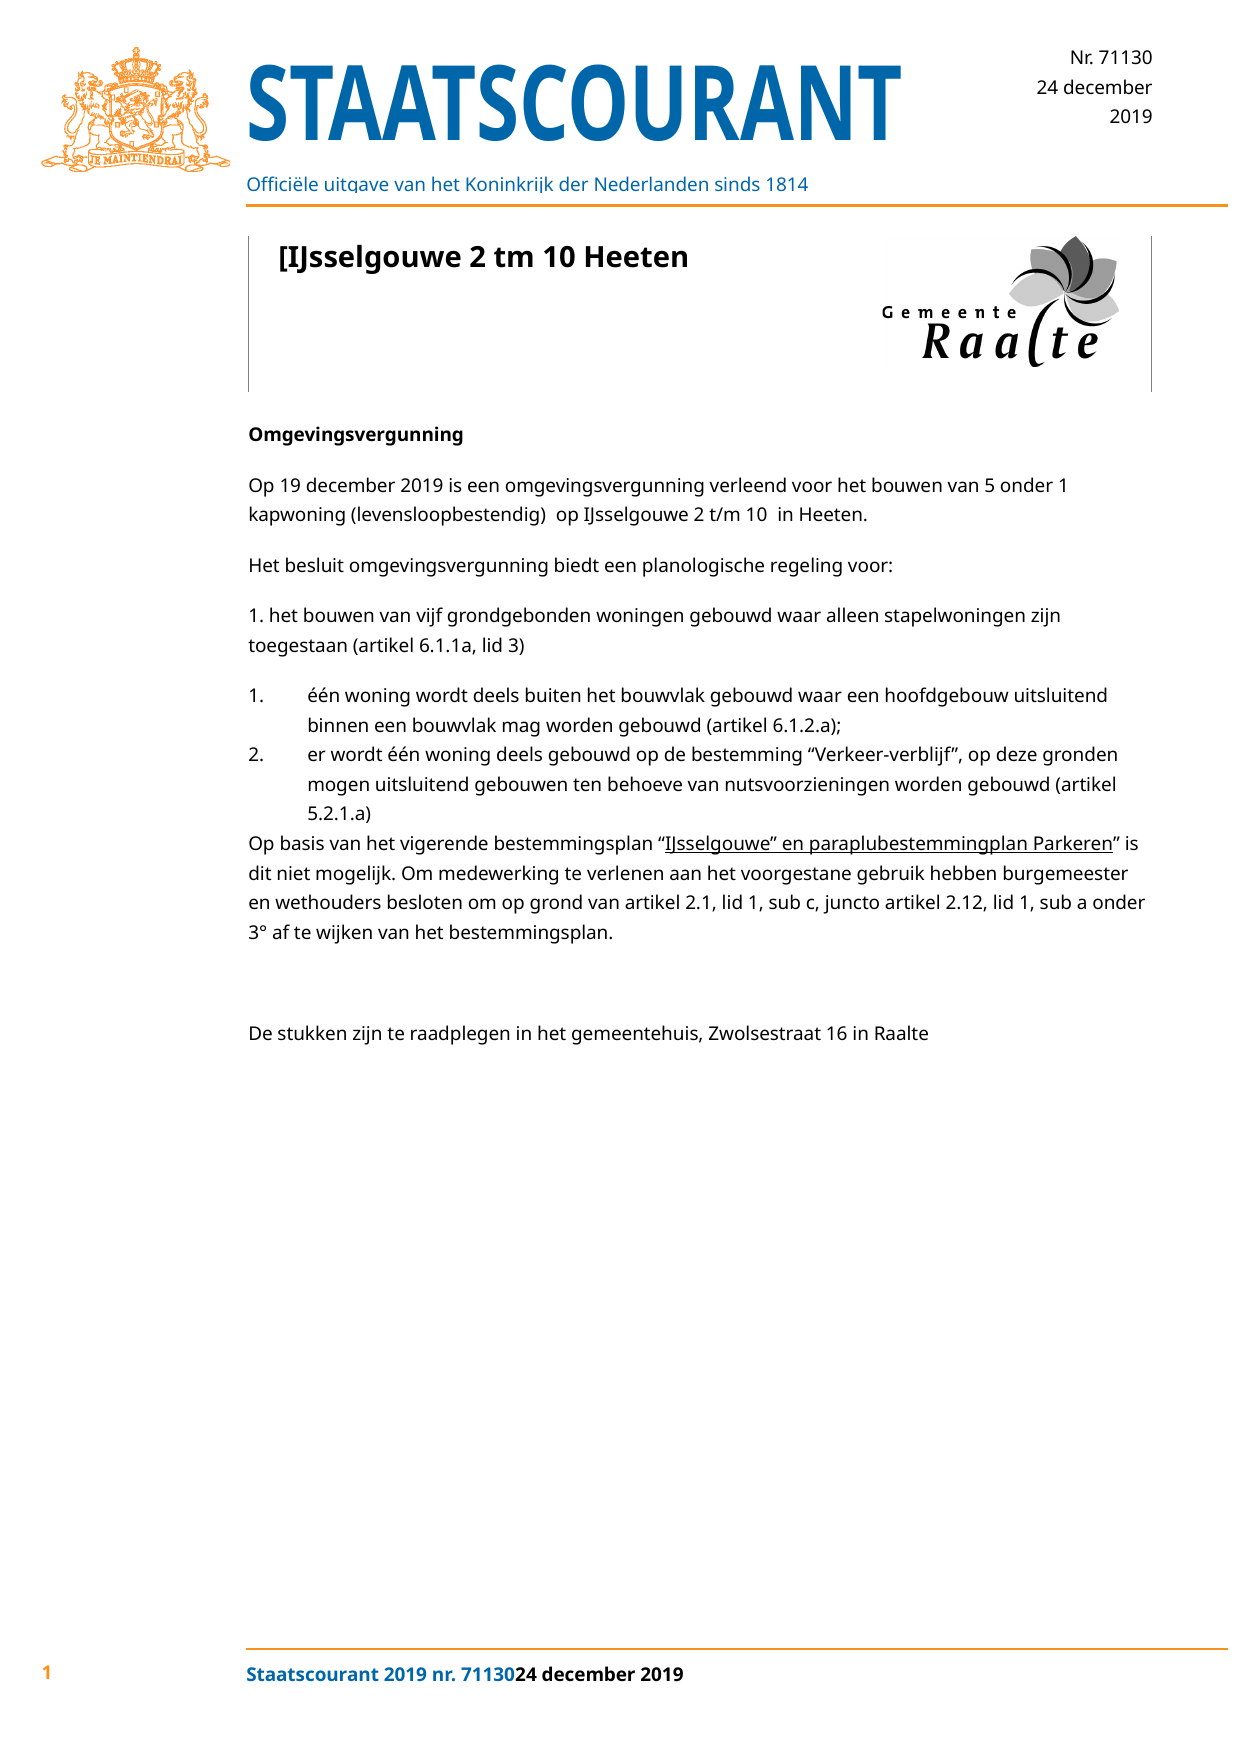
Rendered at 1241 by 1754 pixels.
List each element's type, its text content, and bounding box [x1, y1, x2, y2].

list er wordt één woning deels gebouwd op de bestemming “Verkeer-verblijf”, op deze gronden mogen uitsluitend gebouwen ten behoeve van nutsvoorzieningen worden gebouwd (artikel 5.2.1.a) [248, 741, 1152, 826]
text Omgevingsvergunning [248, 421, 1152, 447]
picture [882, 236, 1119, 367]
text De stukken zijn te raadplegen in het gemeentehuis, Zwolsestraat 16 in Raalte [248, 1020, 1152, 1045]
text 1. het bouwen van vijf grondgebonden woningen gebouwd waar alleen stapelwoningen zijn toegestaan (artikel 6.1.1a, lid 3) [248, 602, 1152, 657]
table_header [850, 236, 1151, 392]
text Op basis van het vigerende bestemmingsplan “IJsselgouwe” en paraplubestemmingplan Parkeren” is dit niet mogelijk. Om medewerking te verlenen aan het voorgestane gebruik hebben burgemeester en wethouders besloten om op grond van artikel 2.1, lid 1, sub c, juncto artikel 2.12, lid 1, sub a onder 3° af te wijken van het bestemmingsplan. [248, 830, 1152, 944]
picture [41, 47, 231, 172]
text Het besluit omgevingsvergunning biedt een planologische regeling voor: [248, 552, 1152, 577]
table_header [IJsselgouwe 2 tm 10 Heeten [249, 236, 850, 392]
text Op 19 december 2019 is een omgevingsvergunning verleend voor het bouwen van 5 onder 1 kapwoning (levensloopbestendig) op IJsselgouwe 2 t/m 10 in Heeten. [248, 472, 1152, 527]
list één woning wordt deels buiten het bouwvlak gebouwd waar een hoofdgebouw uitsluitend binnen een bouwvlak mag worden gebouwd (artikel 6.1.2.a); [248, 682, 1152, 737]
